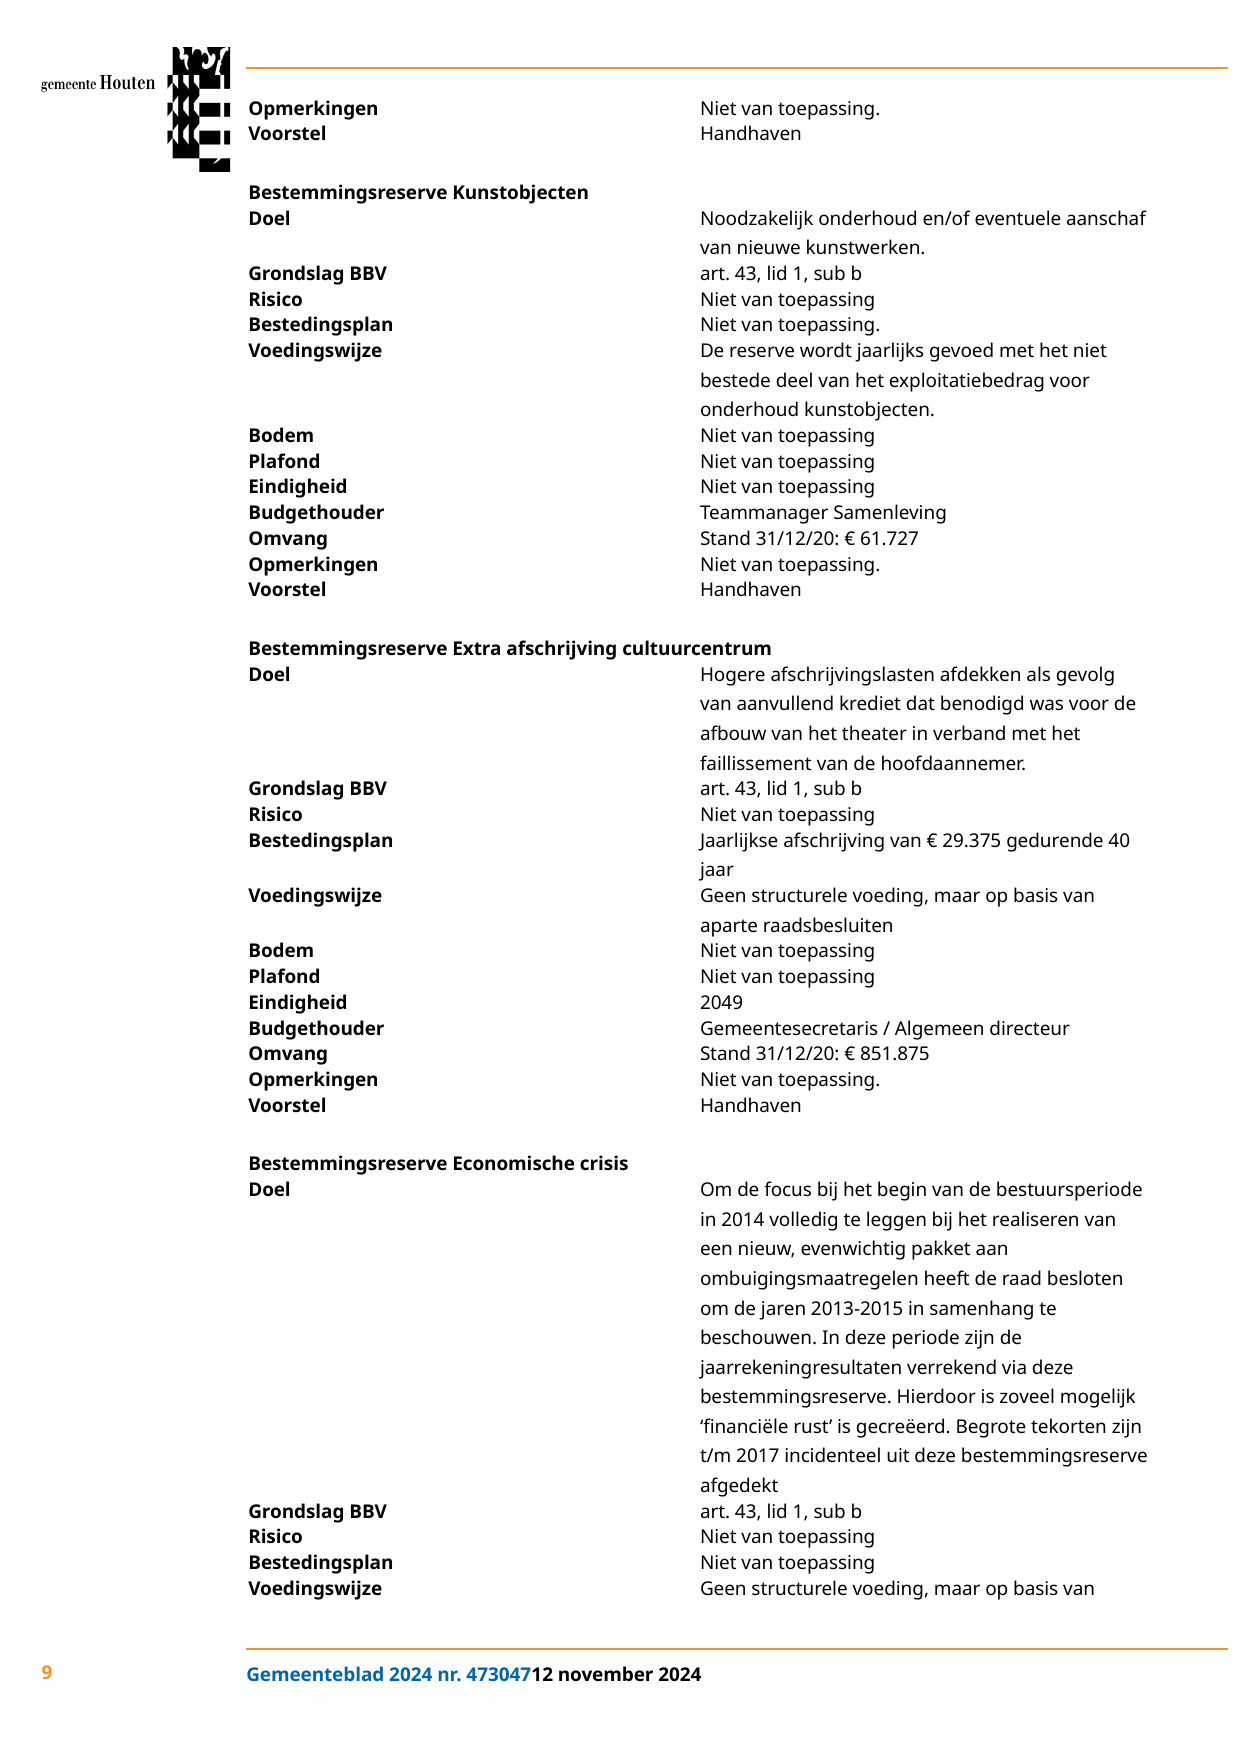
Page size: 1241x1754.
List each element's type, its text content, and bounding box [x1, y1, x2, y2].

table_cell Stand 31/12/20: € 61.727 [700, 525, 1152, 551]
table_cell Risico [248, 1524, 700, 1549]
table_cell Om de focus bij het begin van de bestuursperiode in 2014 volledig te leggen bij het realiseren van een nieuw, evenwichtig pakket aan ombuigingsmaatregelen heeft de raad besloten om de jaren 2013-2015 in samenhang te beschouwen. In deze periode zijn de jaarrekeningresultaten verrekend via deze bestemmingsreserve. Hierdoor is zoveel mogelijk ‘financiële rust’ is gecreëerd. Begrote tekorten zijn t/m 2017 incidenteel uit deze bestemmingsreserve afgedekt [700, 1176, 1152, 1498]
table_cell Geen structurele voeding, maar op basis van [700, 1575, 1152, 1601]
table_cell Voorstel [248, 577, 700, 602]
table_cell Hogere afschrijvingslasten afdekken als gevolg van aanvullend krediet dat benodigd was voor de afbouw van het theater in verband met het faillissement van de hoofdaannemer. [700, 661, 1152, 776]
table_cell Voorstel [248, 121, 700, 146]
table_cell Niet van toepassing [700, 801, 1152, 827]
table_cell Niet van toepassing [700, 422, 1152, 448]
table_cell Plafond [248, 963, 700, 989]
table_cell art. 43, lid 1, sub b [700, 1498, 1152, 1524]
table_cell Niet van toepassing [700, 474, 1152, 499]
table_cell Voedingswijze [248, 338, 700, 422]
table_cell Niet van toepassing [700, 963, 1152, 989]
table_cell Grondslag BBV [248, 260, 700, 286]
table_cell Teammanager Samenleving [700, 500, 1152, 525]
table_cell Bodem [248, 938, 700, 963]
table_cell Eindigheid [248, 474, 700, 499]
table_cell Grondslag BBV [248, 776, 700, 801]
table_cell Risico [248, 801, 700, 827]
table_header Bestemmingsreserve Extra afschrijving cultuurcentrum [248, 635, 1152, 661]
table_cell Niet van toepassing [700, 1549, 1152, 1575]
table_cell Niet van toepassing. [700, 1066, 1152, 1092]
table_cell Plafond [248, 448, 700, 474]
table_cell Risico [248, 286, 700, 312]
table_cell Grondslag BBV [248, 1498, 700, 1524]
table_cell Geen structurele voeding, maar op basis van aparte raadsbesluiten [700, 882, 1152, 938]
table_cell Niet van toepassing. [700, 312, 1152, 337]
table_cell Jaarlijkse afschrijving van € 29.375 gedurende 40 jaar [700, 827, 1152, 882]
table_cell Budgethouder [248, 1015, 700, 1041]
table_cell Doel [248, 1176, 700, 1498]
table_cell Niet van toepassing [700, 1524, 1152, 1549]
table_header Bestemmingsreserve Kunstobjecten [248, 179, 1152, 205]
table_cell Niet van toepassing [700, 286, 1152, 312]
table_cell Bodem [248, 422, 700, 448]
table_cell Noodzakelijk onderhoud en/of eventuele aanschaf van nieuwe kunstwerken. [700, 205, 1152, 260]
table_cell Stand 31/12/20: € 851.875 [700, 1041, 1152, 1066]
table_cell Bestedingsplan [248, 1549, 700, 1575]
table_cell Bestedingsplan [248, 312, 700, 337]
table_cell De reserve wordt jaarlijks gevoed met het niet bestede deel van het exploitatiebedrag voor onderhoud kunstobjecten. [700, 338, 1152, 422]
table_cell Niet van toepassing [700, 448, 1152, 474]
table_cell Omvang [248, 1041, 700, 1066]
table_cell Niet van toepassing [700, 938, 1152, 963]
table_cell art. 43, lid 1, sub b [700, 776, 1152, 801]
table_cell Handhaven [700, 577, 1152, 602]
table_cell Handhaven [700, 121, 1152, 146]
picture [41, 47, 231, 172]
table_cell Voedingswijze [248, 1575, 700, 1601]
table_cell Opmerkingen [248, 1066, 700, 1092]
table_cell Voedingswijze [248, 882, 700, 938]
table_cell Eindigheid [248, 989, 700, 1015]
table_cell Niet van toepassing. [700, 551, 1152, 577]
table_cell 2049 [700, 989, 1152, 1015]
table_cell Handhaven [700, 1092, 1152, 1118]
table_cell Niet van toepassing. [700, 95, 1152, 121]
table_cell Omvang [248, 525, 700, 551]
table_cell art. 43, lid 1, sub b [700, 260, 1152, 286]
table_cell Bestedingsplan [248, 827, 700, 882]
table_cell Voorstel [248, 1092, 700, 1118]
table_cell Doel [248, 205, 700, 260]
table_header Bestemmingsreserve Economische crisis [248, 1151, 1152, 1176]
table_cell Opmerkingen [248, 551, 700, 577]
table_cell Opmerkingen [248, 95, 700, 121]
table_cell Doel [248, 661, 700, 776]
table_cell Budgethouder [248, 500, 700, 525]
table_cell Gemeentesecretaris / Algemeen directeur [700, 1015, 1152, 1041]
